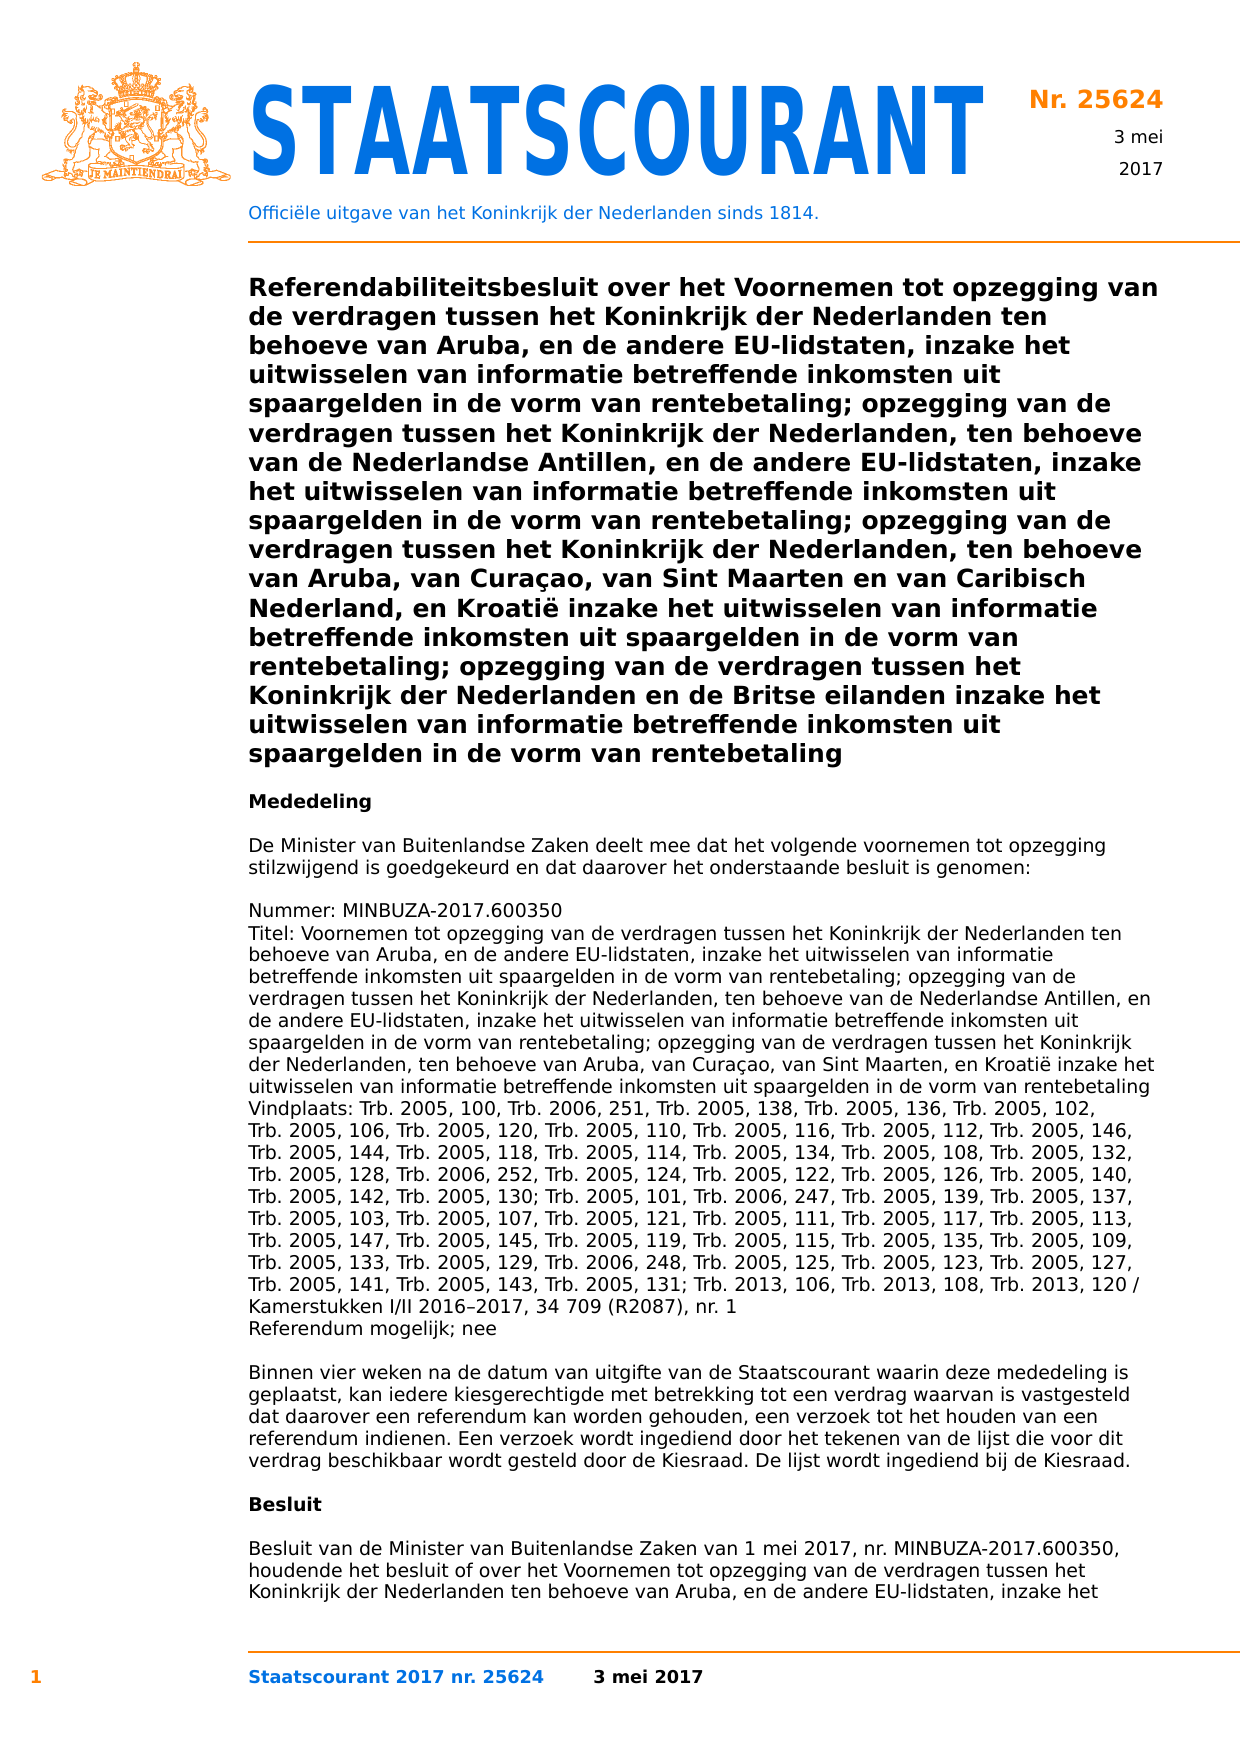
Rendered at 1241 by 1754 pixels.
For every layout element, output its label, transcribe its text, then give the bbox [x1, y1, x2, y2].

text Referendum mogelijk; nee [248, 1318, 1163, 1340]
table_header [25, 62, 248, 241]
text Kamerstukken I/II 2016–2017, 34 709 (R2087), nr. 1 [248, 1296, 1163, 1318]
picture [41, 62, 231, 186]
table_header Nr. 25624 [998, 62, 1240, 121]
text Nummer: MINBUZA-2017.600350 [248, 900, 1163, 922]
table_header STAATSCOURANT [248, 62, 998, 203]
table_cell 2017 [998, 153, 1240, 203]
text Mededeling [248, 791, 1163, 813]
text Besluit [248, 1494, 1163, 1516]
subtitle Referendabiliteitsbesluit over het Voornemen tot opzegging van de verdragen tussen het Koninkrijk der Nederlanden ten behoeve van Aruba, en de andere EU-lidstaten, inzake het uitwisselen van informatie betreffende inkomsten uit spaargelden in de vorm van rentebetaling; opzegging van de verdragen tussen het Koninkrijk der Nederlanden, ten behoeve van de Nederlandse Antillen, en de andere EU-lidstaten, inzake het uitwisselen van informatie betreffende inkomsten uit spaargelden in de vorm van rentebetaling; opzegging van de verdragen tussen het Koninkrijk der Nederlanden, ten behoeve van Aruba, van Curaçao, van Sint Maarten en van Caribisch Nederland, en Kroatië inzake het uitwisselen van informatie betreffende inkomsten uit spaargelden in de vorm van rentebetaling; opzegging van de verdragen tussen het Koninkrijk der Nederlanden en de Britse eilanden inzake het uitwisselen van informatie betreffende inkomsten uit spaargelden in de vorm van rentebetaling [248, 273, 1163, 769]
text Vindplaats: Trb. 2005, 100, Trb. 2006, 251, Trb. 2005, 138, Trb. 2005, 136, Trb. 2005, 102, Trb. 2005, 106, Trb. 2005, 120, Trb. 2005, 110, Trb. 2005, 116, Trb. 2005, 112, Trb. 2005, 146, Trb. 2005, 144, Trb. 2005, 118, Trb. 2005, 114, Trb. 2005, 134, Trb. 2005, 108, Trb. 2005, 132, Trb. 2005, 128, Trb. 2006, 252, Trb. 2005, 124, Trb. 2005, 122, Trb. 2005, 126, Trb. 2005, 140, Trb. 2005, 142, Trb. 2005, 130; Trb. 2005, 101, Trb. 2006, 247, Trb. 2005, 139, Trb. 2005, 137, Trb. 2005, 103, Trb. 2005, 107, Trb. 2005, 121, Trb. 2005, 111, Trb. 2005, 117, Trb. 2005, 113, Trb. 2005, 147, Trb. 2005, 145, Trb. 2005, 119, Trb. 2005, 115, Trb. 2005, 135, Trb. 2005, 109, Trb. 2005, 133, Trb. 2005, 129, Trb. 2006, 248, Trb. 2005, 125, Trb. 2005, 123, Trb. 2005, 127, Trb. 2005, 141, Trb. 2005, 143, Trb. 2005, 131; Trb. 2013, 106, Trb. 2013, 108, Trb. 2013, 120 / [248, 1098, 1163, 1296]
table_cell 3 mei [998, 121, 1240, 153]
table_cell Officiële uitgave van het Koninkrijk der Nederlanden sinds 1814. [248, 203, 1240, 241]
text Titel: Voornemen tot opzegging van de verdragen tussen het Koninkrijk der Nederlanden ten behoeve van Aruba, en de andere EU-lidstaten, inzake het uitwisselen van informatie betreffende inkomsten uit spaargelden in de vorm van rentebetaling; opzegging van de verdragen tussen het Koninkrijk der Nederlanden, ten behoeve van de Nederlandse Antillen, en de andere EU-lidstaten, inzake het uitwisselen van informatie betreffende inkomsten uit spaargelden in de vorm van rentebetaling; opzegging van de verdragen tussen het Koninkrijk der Nederlanden, ten behoeve van Aruba, van Curaçao, van Sint Maarten, en Kroatië inzake het uitwisselen van informatie betreffende inkomsten uit spaargelden in de vorm van rentebetaling [248, 922, 1163, 1098]
text Besluit van de Minister van Buitenlandse Zaken van 1 mei 2017, nr. MINBUZA-2017.600350, houdende het besluit of over het Voornemen tot opzegging van de verdragen tussen het Koninkrijk der Nederlanden ten behoeve van Aruba, en de andere EU-lidstaten, inzake het [248, 1537, 1163, 1603]
text De Minister van Buitenlandse Zaken deelt mee dat het volgende voornemen tot opzegging stilzwijgend is goedgekeurd en dat daarover het onderstaande besluit is genomen: [248, 834, 1163, 878]
text Binnen vier weken na de datum van uitgifte van de Staatscourant waarin deze mededeling is geplaatst, kan iedere kiesgerechtigde met betrekking tot een verdrag waarvan is vastgesteld dat daarover een referendum kan worden gehouden, een verzoek tot het houden van een referendum indienen. Een verzoek wordt ingediend door het tekenen van de lijst die voor dit verdrag beschikbaar wordt gesteld door de Kiesraad. De lijst wordt ingediend bij de Kiesraad. [248, 1362, 1163, 1472]
